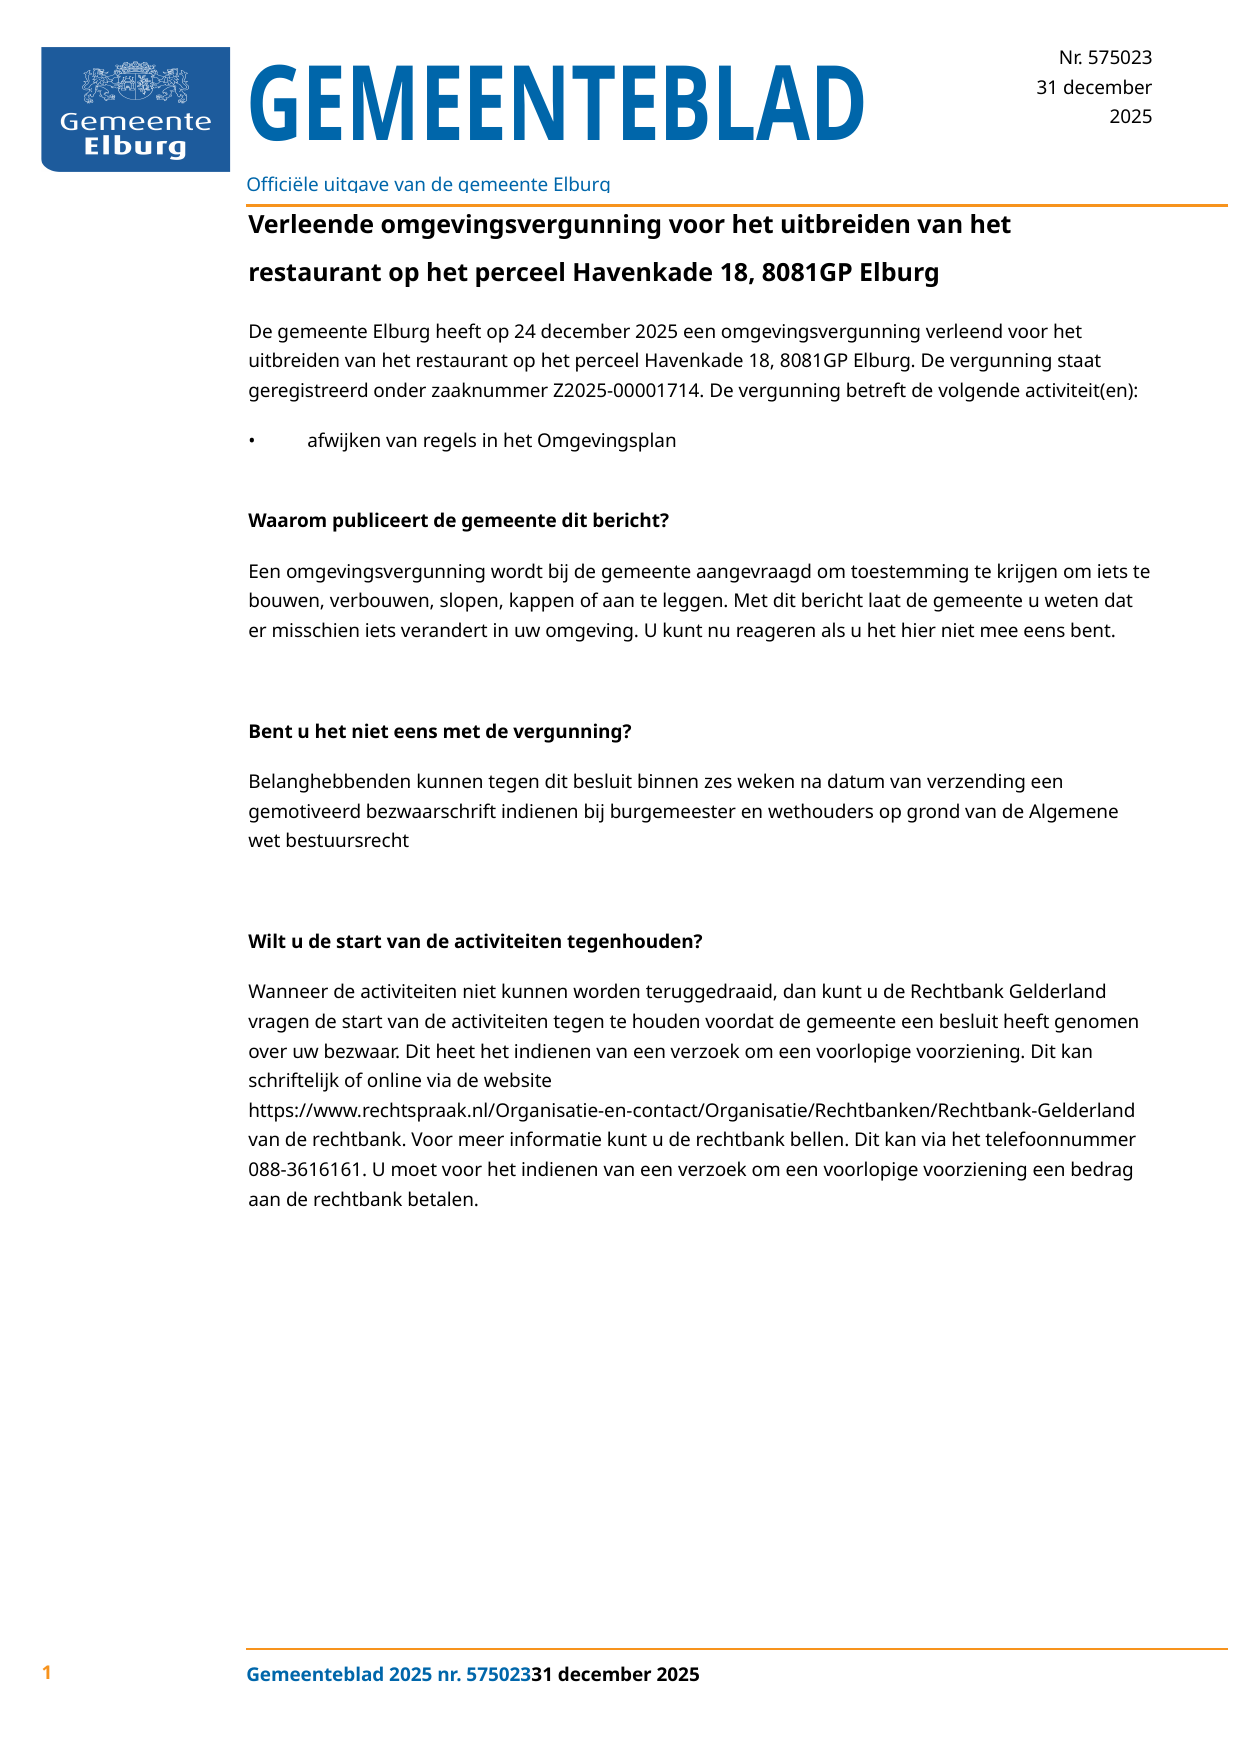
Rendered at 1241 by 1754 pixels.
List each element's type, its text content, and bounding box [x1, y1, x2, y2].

text Waarom publiceert de gemeente dit bericht? [248, 507, 1152, 533]
text Wilt u de start van de activiteiten tegenhouden? [248, 928, 1152, 954]
list afwijken van regels in het Omgevingsplan [248, 427, 1152, 453]
text Verleende omgevingsvergunning voor het uitbreiden van het restaurant op het perceel Havenkade 18, 8081GP Elburg [248, 207, 1152, 288]
text Wanneer de activiteiten niet kunnen worden teruggedraaid, dan kunt u de Rechtbank Gelderland vragen de start van de activiteiten tegen te houden voordat de gemeente een besluit heeft genomen over uw bezwaar. Dit heet het indienen van een verzoek om een voorlopige voorziening. Dit kan schriftelijk of online via de website https://www.rechtspraak.nl/Organisatie-en-contact/Organisatie/Rechtbanken/Rechtbank-Gelderland van de rechtbank. Voor meer informatie kunt u de rechtbank bellen. Dit kan via het telefoonnummer 088-3616161. U moet voor het indienen van een verzoek om een voorlopige voorziening een bedrag aan de rechtbank betalen. [248, 979, 1152, 1212]
text Belanghebbenden kunnen tegen dit besluit binnen zes weken na datum van verzending een gemotiveerd bezwaarschrift indienen bij burgemeester en wethouders op grond van de Algemene wet bestuursrecht [248, 768, 1152, 853]
text De gemeente Elburg heeft op 24 december 2025 een omgevingsvergunning verleend voor het uitbreiden van het restaurant op het perceel Havenkade 18, 8081GP Elburg. De vergunning staat geregistreerd onder zaaknummer Z2025-00001714. De vergunning betreft de volgende activiteit(en): [248, 318, 1152, 403]
text Een omgevingsvergunning wordt bij de gemeente aangevraagd om toestemming te krijgen om iets te bouwen, verbouwen, slopen, kappen of aan te leggen. Met dit bericht laat de gemeente u weten dat er misschien iets verandert in uw omgeving. U kunt nu reageren als u het hier niet mee eens bent. [248, 558, 1152, 643]
text Bent u het niet eens met de vergunning? [248, 718, 1152, 744]
picture [41, 47, 231, 172]
